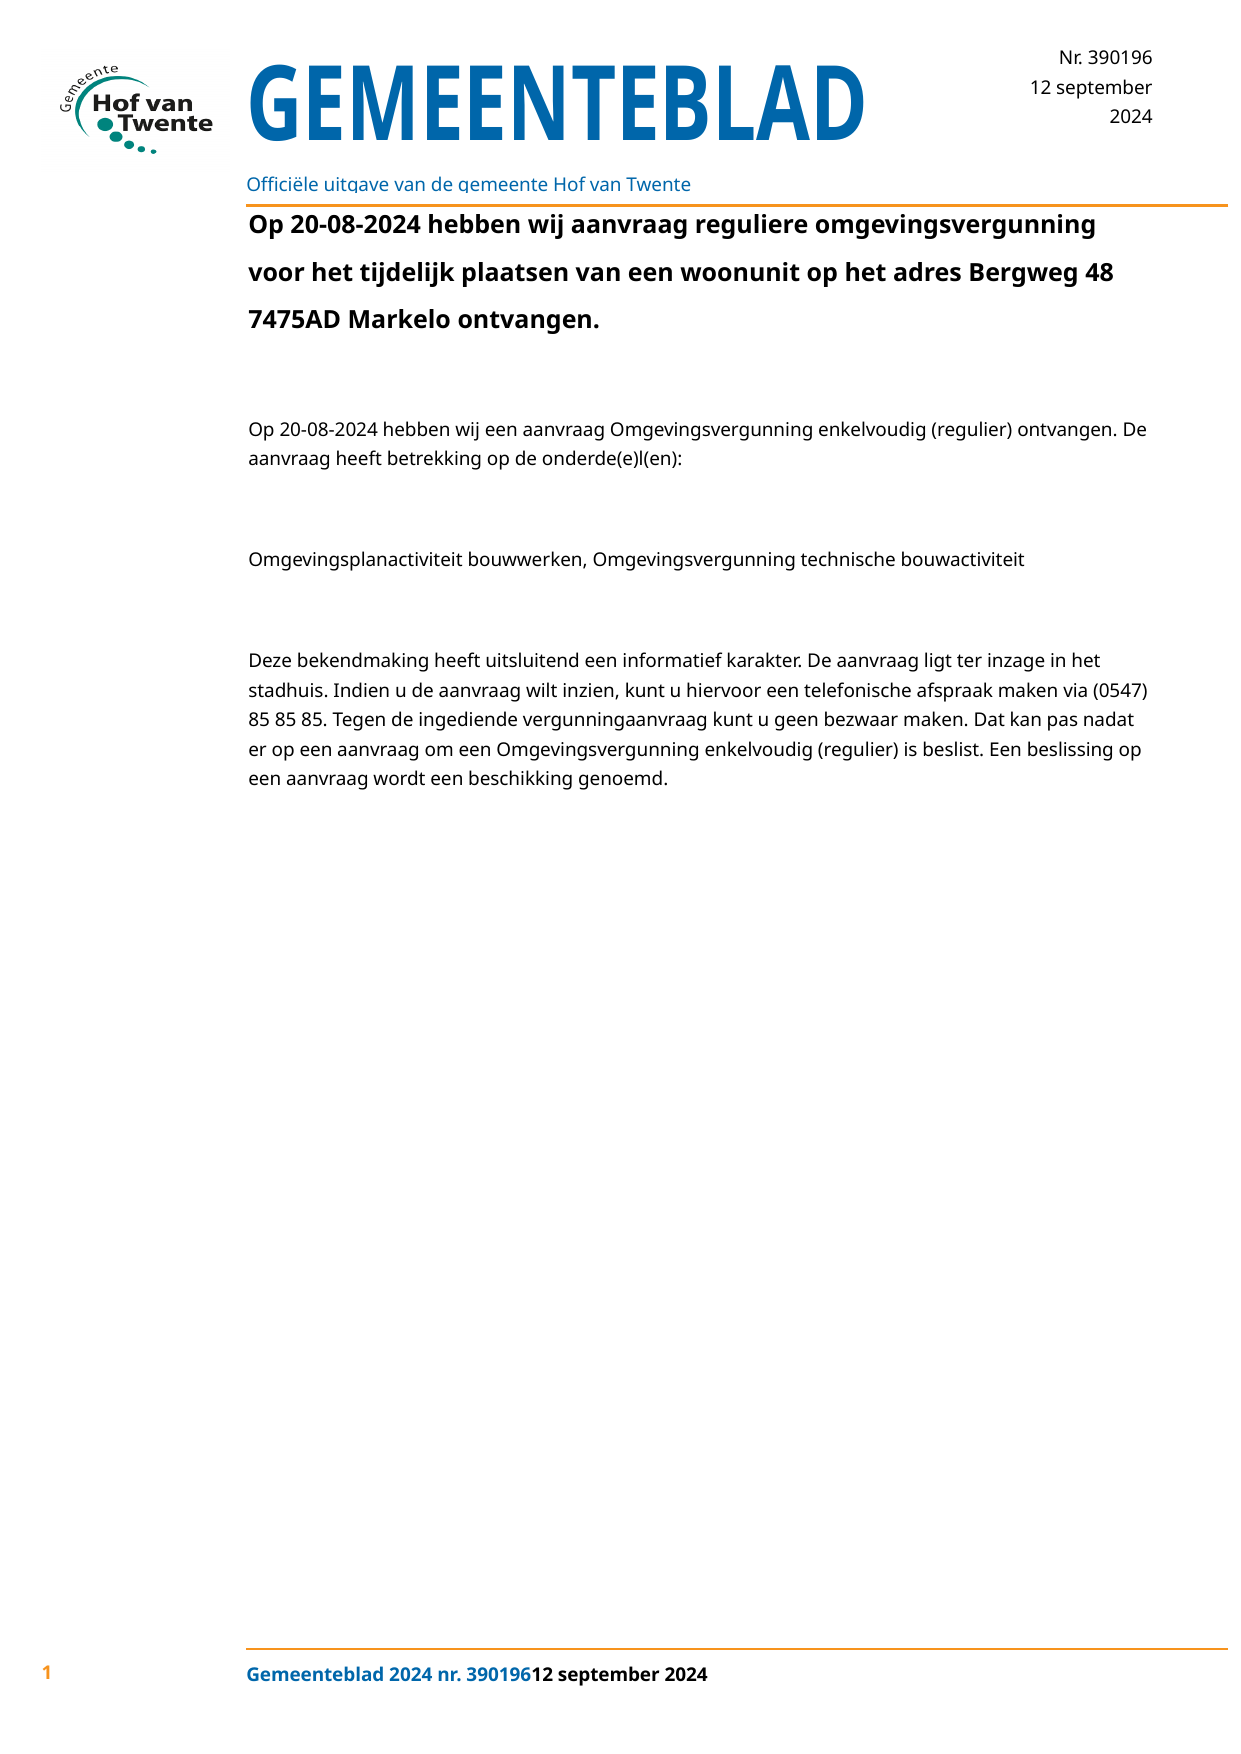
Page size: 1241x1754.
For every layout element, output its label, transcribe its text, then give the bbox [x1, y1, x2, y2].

text Op 20-08-2024 hebben wij een aanvraag Omgevingsvergunning enkelvoudig (regulier) ontvangen. De aanvraag heeft betrekking op de onderde(e)l(en): [248, 416, 1152, 471]
text Omgevingsplanactiviteit bouwwerken, Omgevingsvergunning technische bouwactiviteit [248, 546, 1152, 572]
text Op 20-08-2024 hebben wij aanvraag reguliere omgevingsvergunning voor het tijdelijk plaatsen van een woonunit op het adres Bergweg 48 7475AD Markelo ontvangen. [248, 207, 1152, 336]
text Deze bekendmaking heeft uitsluitend een informatief karakter. De aanvraag ligt ter inzage in het stadhuis. Indien u de aanvraag wilt inzien, kunt u hiervoor een telefonische afspraak maken via (0547) 85 85 85. Tegen de ingediende vergunningaanvraag kunt u geen bezwaar maken. Dat kan pas nadat er op een aanvraag om een Omgevingsvergunning enkelvoudig (regulier) is beslist. Een beslissing op een aanvraag wordt een beschikking genoemd. [248, 647, 1152, 791]
picture [41, 47, 231, 172]
